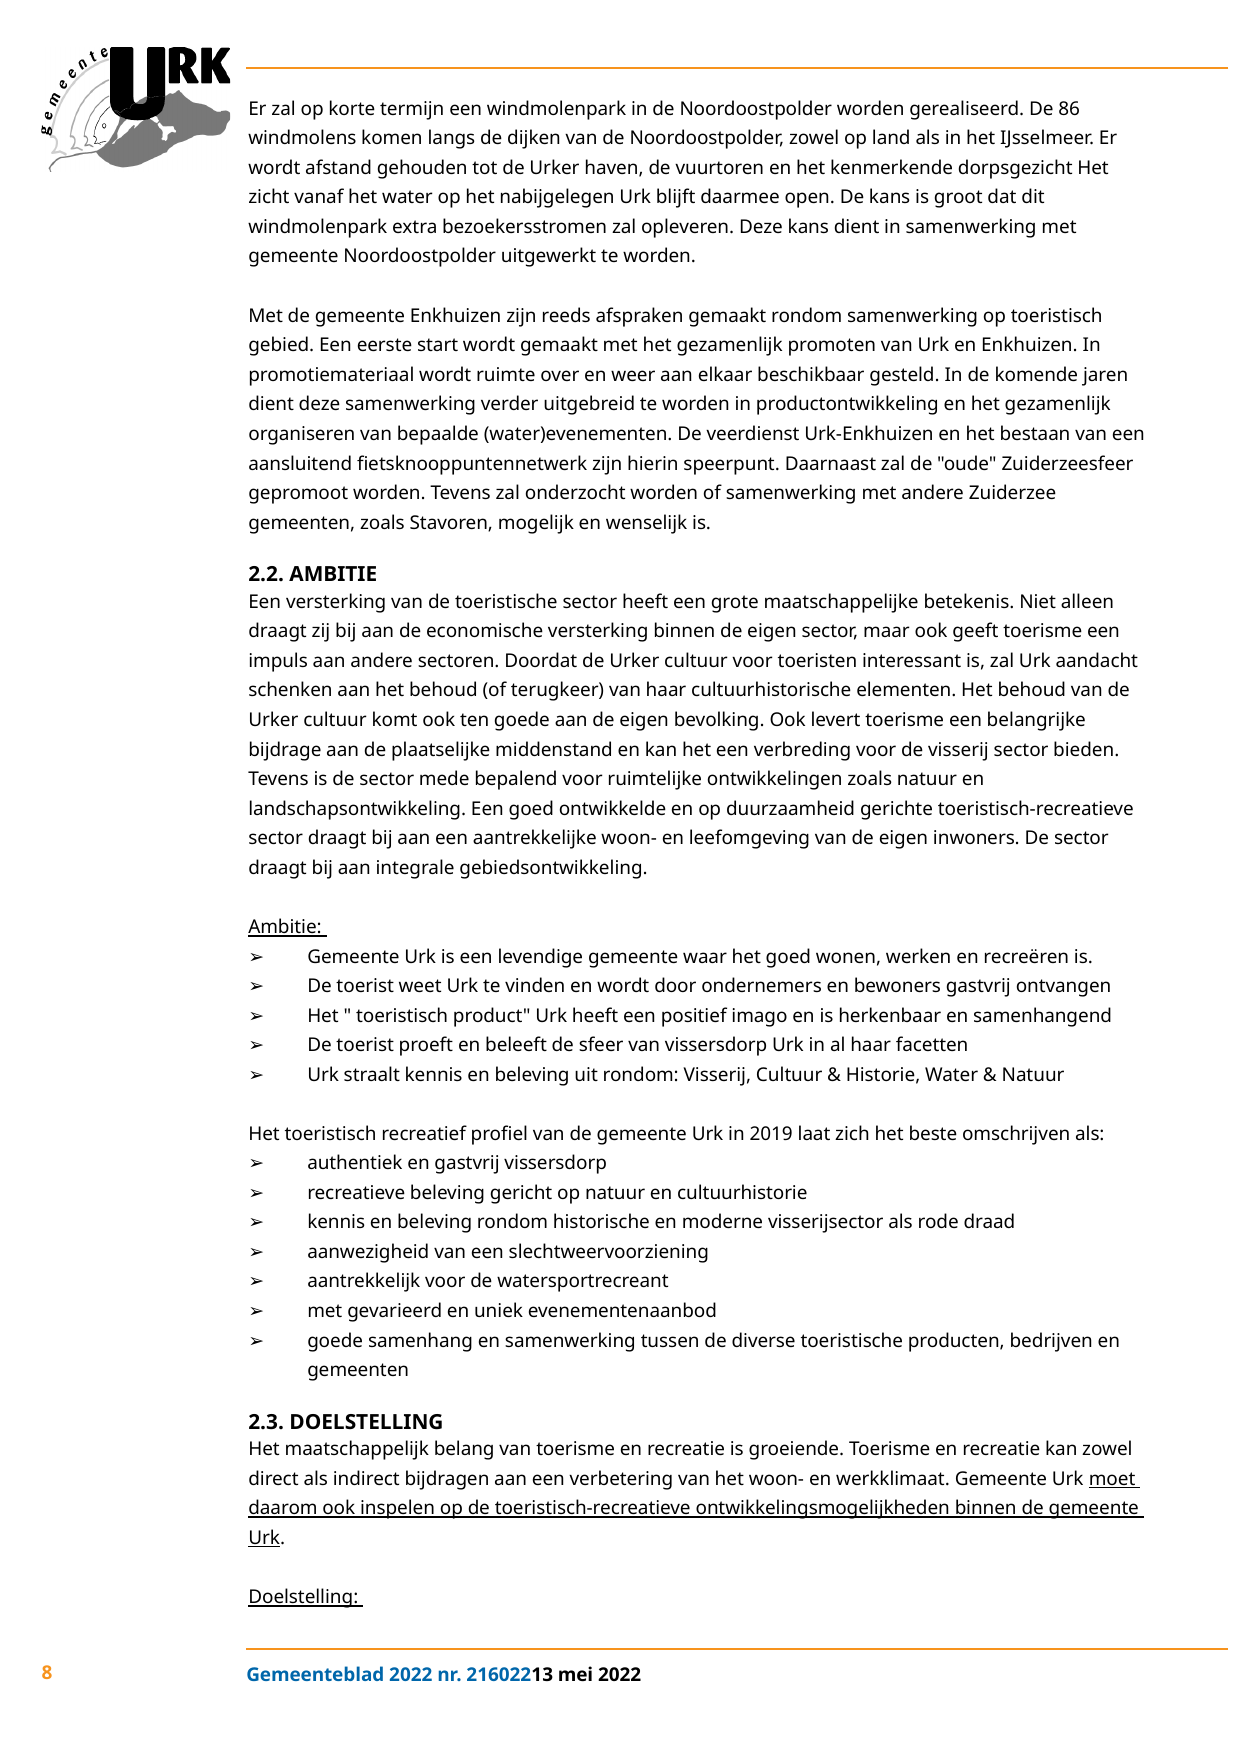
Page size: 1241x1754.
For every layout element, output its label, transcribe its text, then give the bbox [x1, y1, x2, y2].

picture [41, 47, 231, 172]
text Het maatschappelijk belang van toerisme en recreatie is groeiende. Toerisme en recreatie kan zowel direct als indirect bijdragen aan een verbetering van het woon- en werkklimaat. Gemeente Urk moet daarom ook inspelen op de toeristisch-recreatieve ontwikkelingsmogelijkheden binnen de gemeente Urk. [248, 1435, 1152, 1550]
table_header Ambitie: Gemeente Urk is een levendige gemeente waar het goed wonen, werken en recreëren is. De toerist weet Urk te vinden en wordt door ondernemers en bewoners gastvrij ontvangen Het " toeristisch product" Urk heeft een positief imago en is herkenbaar en samenhangend De toerist proeft en beleeft de sfeer van vissersdorp Urk in al haar facetten Urk straalt kennis en beleving uit rondom: Visserij, Cultuur & Historie, Water & Natuur [248, 913, 1152, 1087]
list authentiek en gastvrij vissersdorp [248, 1149, 1152, 1175]
list kennis en beleving rondom historische en moderne visserijsector als rode draad [248, 1208, 1152, 1234]
list aantrekkelijk voor de watersportrecreant [248, 1268, 1152, 1293]
list met gevarieerd en uniek evenementenaanbod [248, 1297, 1152, 1323]
table_header Doelstelling: [248, 1583, 1152, 1609]
list goede samenhang en samenwerking tussen de diverse toeristische producten, bedrijven en gemeenten [248, 1327, 1152, 1382]
text Het toeristisch recreatief profiel van de gemeente Urk in 2019 laat zich het beste omschrijven als: [248, 1120, 1152, 1146]
text 2.3. DOELSTELLING [248, 1407, 1152, 1435]
list aanwezigheid van een slechtweervoorziening [248, 1238, 1152, 1264]
text Met de gemeente Enkhuizen zijn reeds afspraken gemaakt rondom samenwerking op toeristisch gebied. Een eerste start wordt gemaakt met het gezamenlijk promoten van Urk en Enkhuizen. In promotiemateriaal wordt ruimte over en weer aan elkaar beschikbaar gesteld. In de komende jaren dient deze samenwerking verder uitgebreid te worden in productontwikkeling en het gezamenlijk organiseren van bepaalde (water)evenementen. De veerdienst Urk-Enkhuizen en het bestaan van een aansluitend fietsknooppuntennetwerk zijn hierin speerpunt. Daarnaast zal de "oude" Zuiderzeesfeer gepromoot worden. Tevens zal onderzocht worden of samenwerking met andere Zuiderzee gemeenten, zoals Stavoren, mogelijk en wenselijk is. [248, 302, 1152, 535]
text Er zal op korte termijn een windmolenpark in de Noordoostpolder worden gerealiseerd. De 86 windmolens komen langs de dijken van de Noordoostpolder, zowel op land als in het IJsselmeer. Er wordt afstand gehouden tot de Urker haven, de vuurtoren en het kenmerkende dorpsgezicht Het zicht vanaf het water op het nabijgelegen Urk blijft daarmee open. De kans is groot dat dit windmolenpark extra bezoekersstromen zal opleveren. Deze kans dient in samenwerking met gemeente Noordoostpolder uitgewerkt te worden. [248, 95, 1152, 268]
list recreatieve beleving gericht op natuur en cultuurhistorie [248, 1179, 1152, 1205]
text Een versterking van de toeristische sector heeft een grote maatschappelijke betekenis. Niet alleen draagt zij bij aan de economische versterking binnen de eigen sector, maar ook geeft toerisme een impuls aan andere sectoren. Doordat de Urker cultuur voor toeristen interessant is, zal Urk aandacht schenken aan het behoud (of terugkeer) van haar cultuurhistorische elementen. Het behoud van de Urker cultuur komt ook ten goede aan de eigen bevolking. Ook levert toerisme een belangrijke bijdrage aan de plaatselijke middenstand en kan het een verbreding voor de visserij sector bieden. Tevens is de sector mede bepalend voor ruimtelijke ontwikkelingen zoals natuur en landschapsontwikkeling. Een goed ontwikkelde en op duurzaamheid gerichte toeristisch-recreatieve sector draagt bij aan een aantrekkelijke woon- en leefomgeving van de eigen inwoners. De sector draagt bij aan integrale gebiedsontwikkeling. [248, 588, 1152, 880]
text 2.2. AMBITIE [248, 559, 1152, 588]
